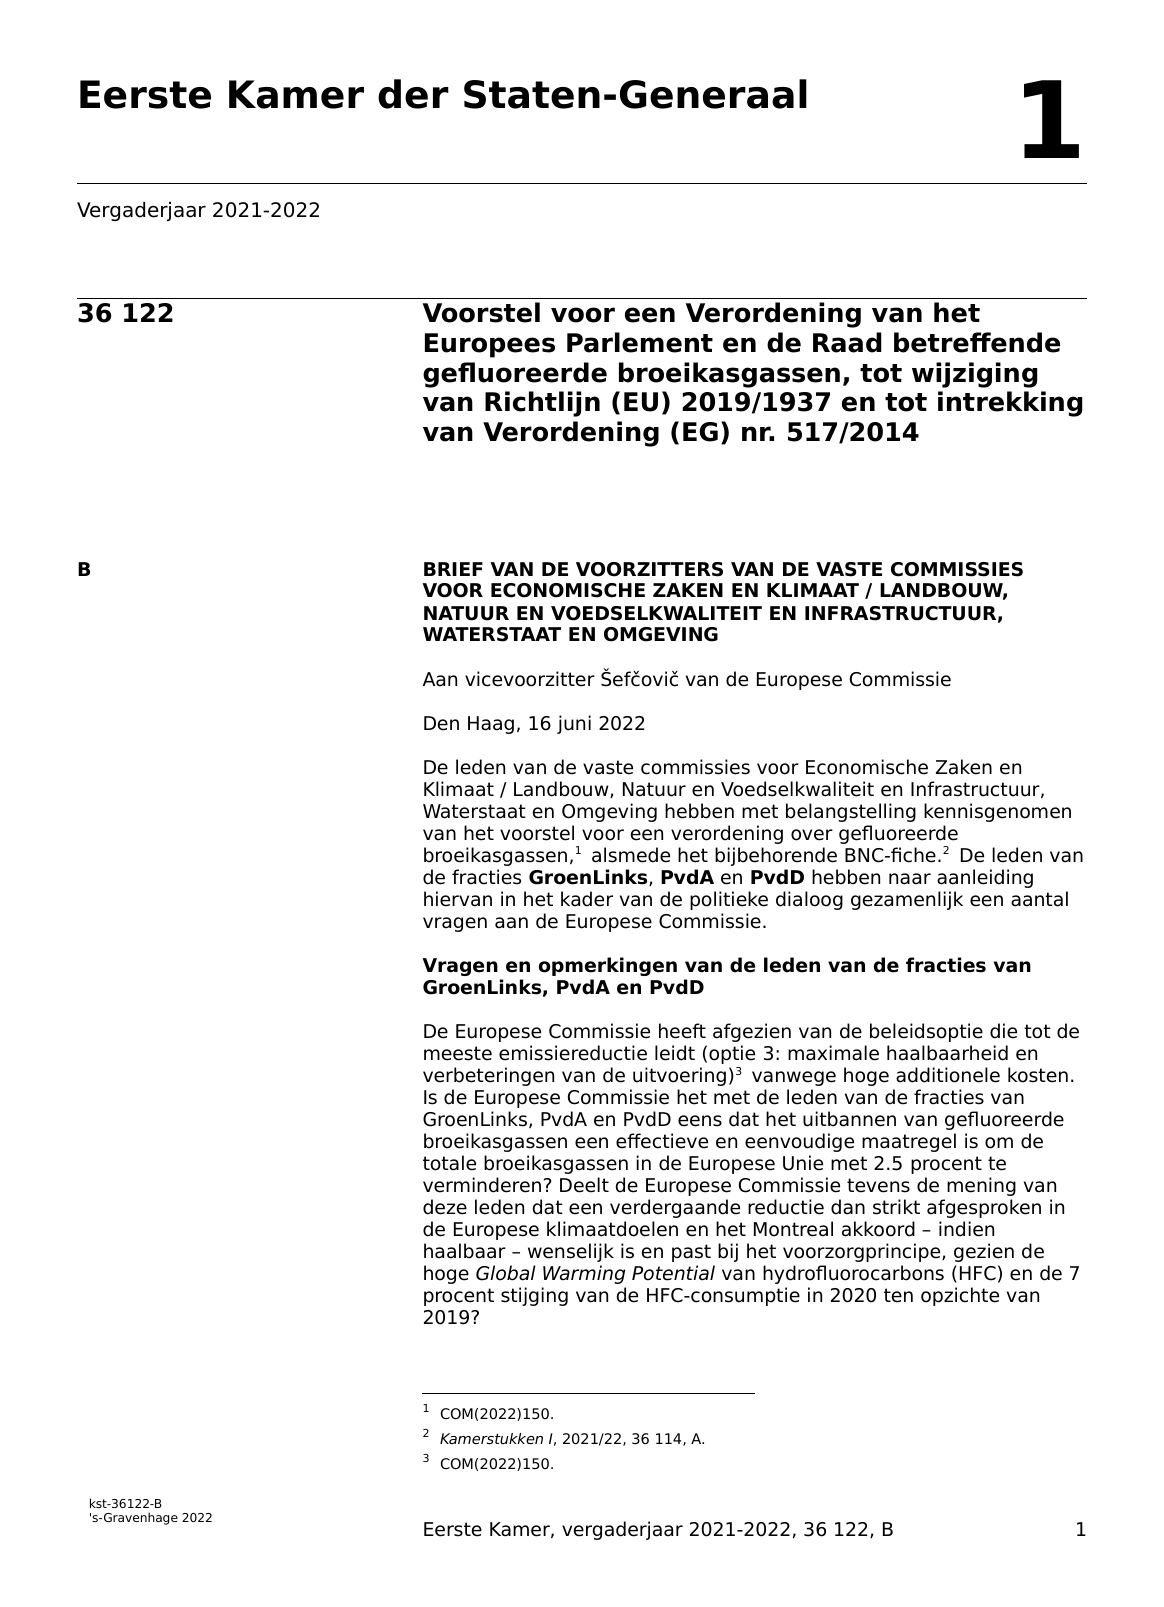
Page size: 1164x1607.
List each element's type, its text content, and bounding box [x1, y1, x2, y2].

table_header Eerste Kamer der Staten-Generaal [77, 59, 886, 183]
text Kamerstukken I, 2021/22, 36 114, A. [422, 1427, 1087, 1449]
text 's-Gravenhage 2022 [88, 1511, 323, 1525]
subtitle 36 122 Voorstel voor een Verordening van het Europees Parlement en de Raad betreffende gefluoreerde broeikasgassen, tot wijziging van Richtlijn (EU) 2019/1937 en tot intrekking van Verordening (EG) nr. 517/2014 [77, 299, 1087, 447]
table_cell Vergaderjaar 2021-2022 [77, 184, 1087, 298]
text kst-36122-B [88, 1497, 323, 1511]
text Aan vicevoorzitter Šefčovič van de Europese Commissie [422, 668, 1087, 691]
text Den Haag, 16 juni 2022 [422, 713, 1087, 735]
table_header 1 [886, 59, 1087, 183]
text De leden van de vaste commissies voor Economische Zaken en Klimaat / Landbouw, Natuur en Voedselkwaliteit en Infrastructuur, Waterstaat en Omgeving hebben met belangstelling kennisgenomen van het voorstel voor een verordening over gefluoreerde broeikasgassen, alsmede het bijbehorende BNC-fiche. De leden van de fracties GroenLinks, PvdA en PvdD hebben naar aanleiding hiervan in het kader van de politieke dialoog gezamenlijk een aantal vragen aan de Europese Commissie. [422, 757, 1087, 933]
text COM(2022)150. [422, 1452, 1087, 1474]
text COM(2022)150. [422, 1402, 1087, 1424]
subtitle Vragen en opmerkingen van de leden van de fracties van GroenLinks, PvdA en PvdD [422, 955, 1087, 999]
text De Europese Commissie heeft afgezien van de beleidsoptie die tot de meeste emissiereductie leidt (optie 3: maximale haalbaarheid en verbeteringen van de uitvoering) vanwege hoge additionele kosten. Is de Europese Commissie het met de leden van de fracties van GroenLinks, PvdA en PvdD eens dat het uitbannen van gefluoreerde broeikasgassen een effectieve en eenvoudige maatregel is om de totale broeikasgassen in de Europese Unie met 2.5 procent te verminderen? Deelt de Europese Commissie tevens de mening van deze leden dat een verdergaande reductie dan strikt afgesproken in de Europese klimaatdoelen en het Montreal akkoord – indien haalbaar – wenselijk is en past bij het voorzorgprincipe, gezien de hoge Global Warming Potential van hydrofluorocarbons (HFC) en de 7 procent stijging van de HFC-consumptie in 2020 ten opzichte van 2019? [422, 1021, 1087, 1329]
subtitle B BRIEF VAN DE VOORZITTERS VAN DE VASTE COMMISSIES VOOR ECONOMISCHE ZAKEN EN KLIMAAT / LANDBOUW, NATUUR EN VOEDSELKWALITEIT EN INFRASTRUCTUUR, WATERSTAAT EN OMGEVING [77, 558, 1087, 646]
